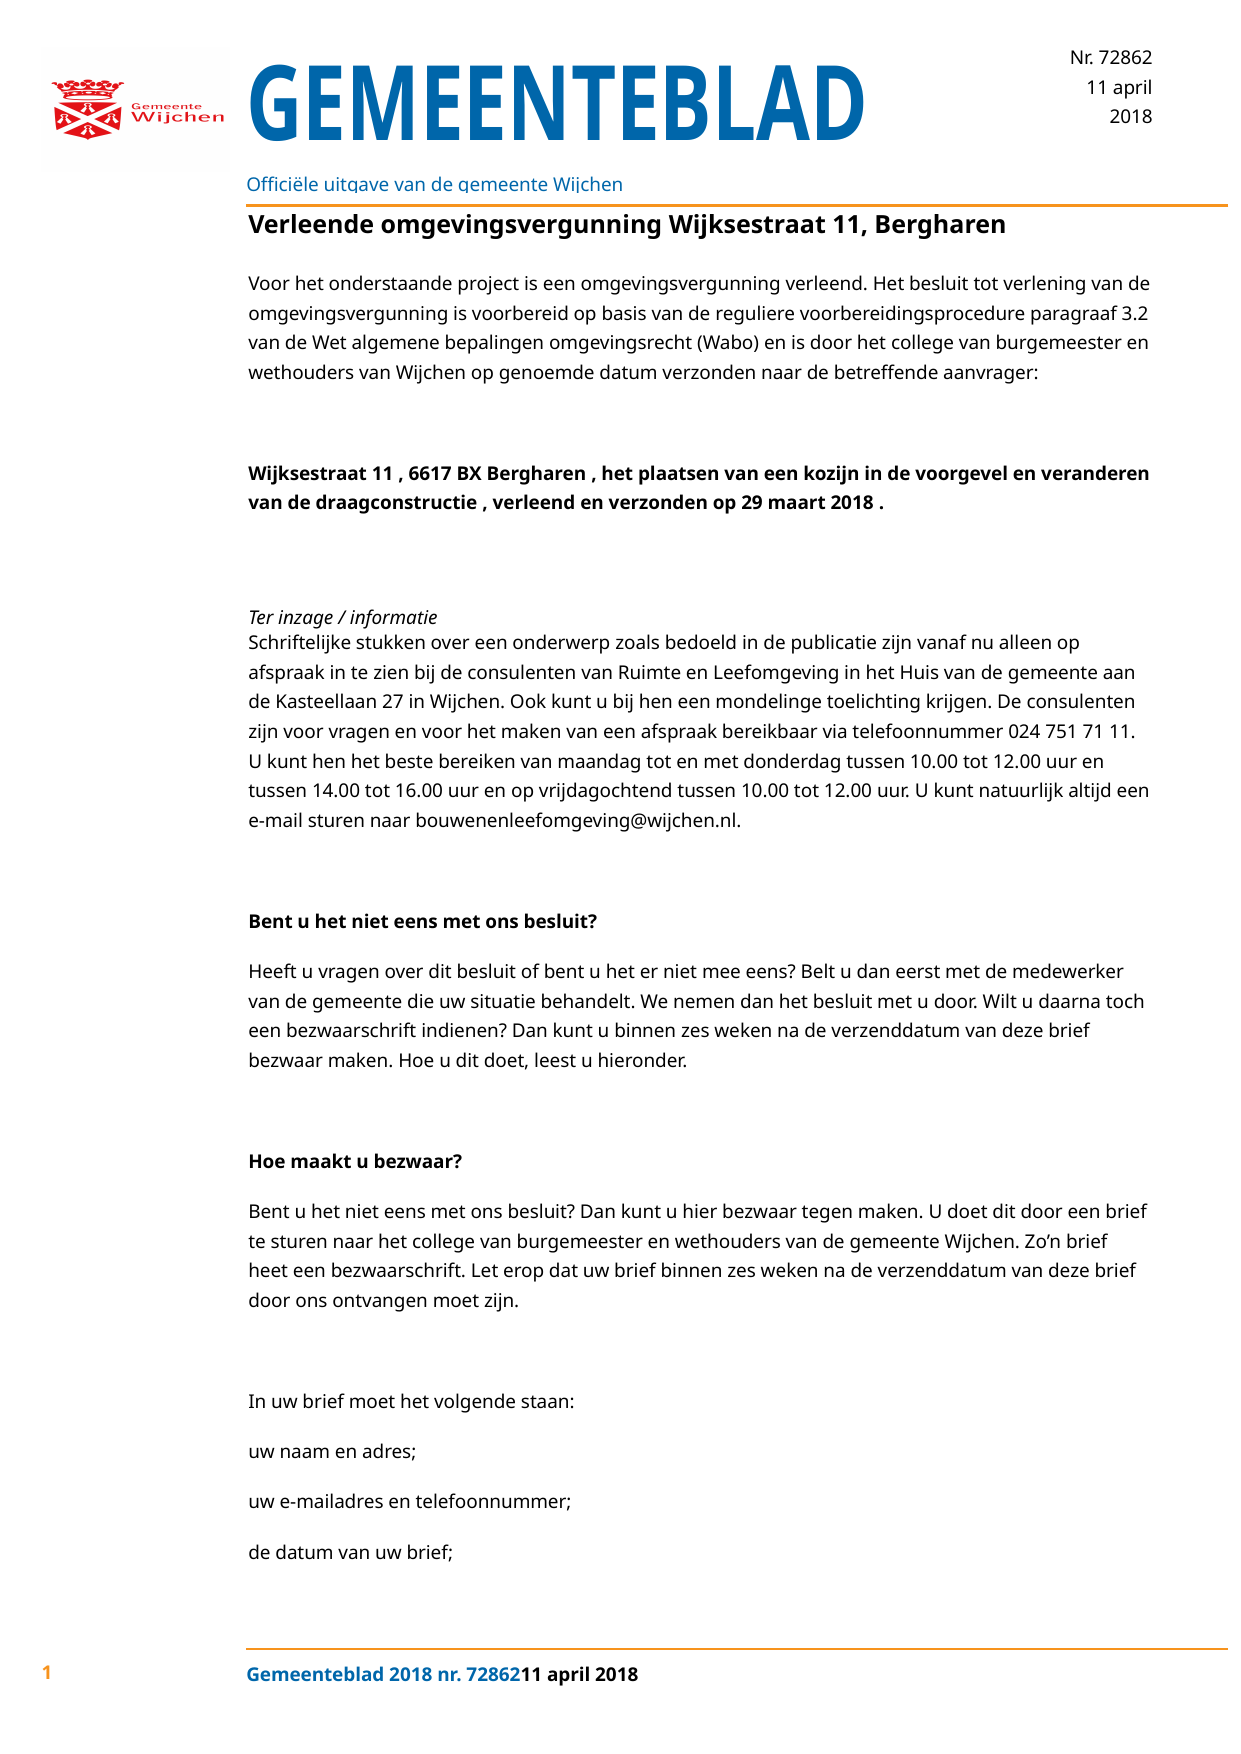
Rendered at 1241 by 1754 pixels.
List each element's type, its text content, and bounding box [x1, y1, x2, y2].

text Schriftelijke stukken over een onderwerp zoals bedoeld in de publicatie zijn vanaf nu alleen op afspraak in te zien bij de consulenten van Ruimte en Leefomgeving in het Huis van de gemeente aan de Kasteellaan 27 in Wijchen. Ook kunt u bij hen een mondelinge toelichting krijgen. De consulenten zijn voor vragen en voor het maken van een afspraak bereikbaar via telefoonnummer 024 751 71 11. U kunt hen het beste bereiken van maandag tot en met donderdag tussen 10.00 tot 12.00 uur en tussen 14.00 tot 16.00 uur en op vrijdagochtend tussen 10.00 tot 12.00 uur. U kunt natuurlijk altijd een e-mail sturen naar bouwenenleefomgeving@wijchen.nl. [248, 629, 1152, 833]
text In uw brief moet het volgende staan: [248, 1388, 1152, 1414]
text Bent u het niet eens met ons besluit? [248, 908, 1152, 934]
text Voor het onderstaande project is een omgevingsvergunning verleend. Het besluit tot verlening van de omgevingsvergunning is voorbereid op basis van de reguliere voorbereidingsprocedure paragraaf 3.2 van de Wet algemene bepalingen omgevingsrecht (Wabo) en is door het college van burgemeester en wethouders van Wijchen op genoemde datum verzonden naar de betreffende aanvrager: [248, 270, 1152, 385]
text Wijksestraat 11 , 6617 BX Bergharen , het plaatsen van een kozijn in de voorgevel en veranderen van de draagconstructie , verleend en verzonden op 29 maart 2018 . [248, 460, 1152, 515]
text uw naam en adres; [248, 1438, 1152, 1464]
text Heeft u vragen over dit besluit of bent u het er niet mee eens? Belt u dan eerst met de medewerker van de gemeente die uw situatie behandelt. We nemen dan het besluit met u door. Wilt u daarna toch een bezwaarschrift indienen? Dan kunt u binnen zes weken na de verzenddatum van deze brief bezwaar maken. Hoe u dit doet, leest u hieronder. [248, 958, 1152, 1073]
text Bent u het niet eens met ons besluit? Dan kunt u hier bezwaar tegen maken. U doet dit door een brief te sturen naar het college van burgemeester en wethouders van de gemeente Wijchen. Zo’n brief heet een bezwaarschrift. Let erop dat uw brief binnen zes weken na de verzenddatum van deze brief door ons ontvangen moet zijn. [248, 1198, 1152, 1313]
picture [41, 47, 231, 172]
text Verleende omgevingsvergunning Wijksestraat 11, Bergharen [248, 207, 1152, 241]
text Hoe maakt u bezwaar? [248, 1148, 1152, 1174]
text Ter inzage / informatie [248, 604, 1152, 629]
text uw e-mailadres en telefoonnummer; [248, 1489, 1152, 1514]
text de datum van uw brief; [248, 1539, 1152, 1565]
